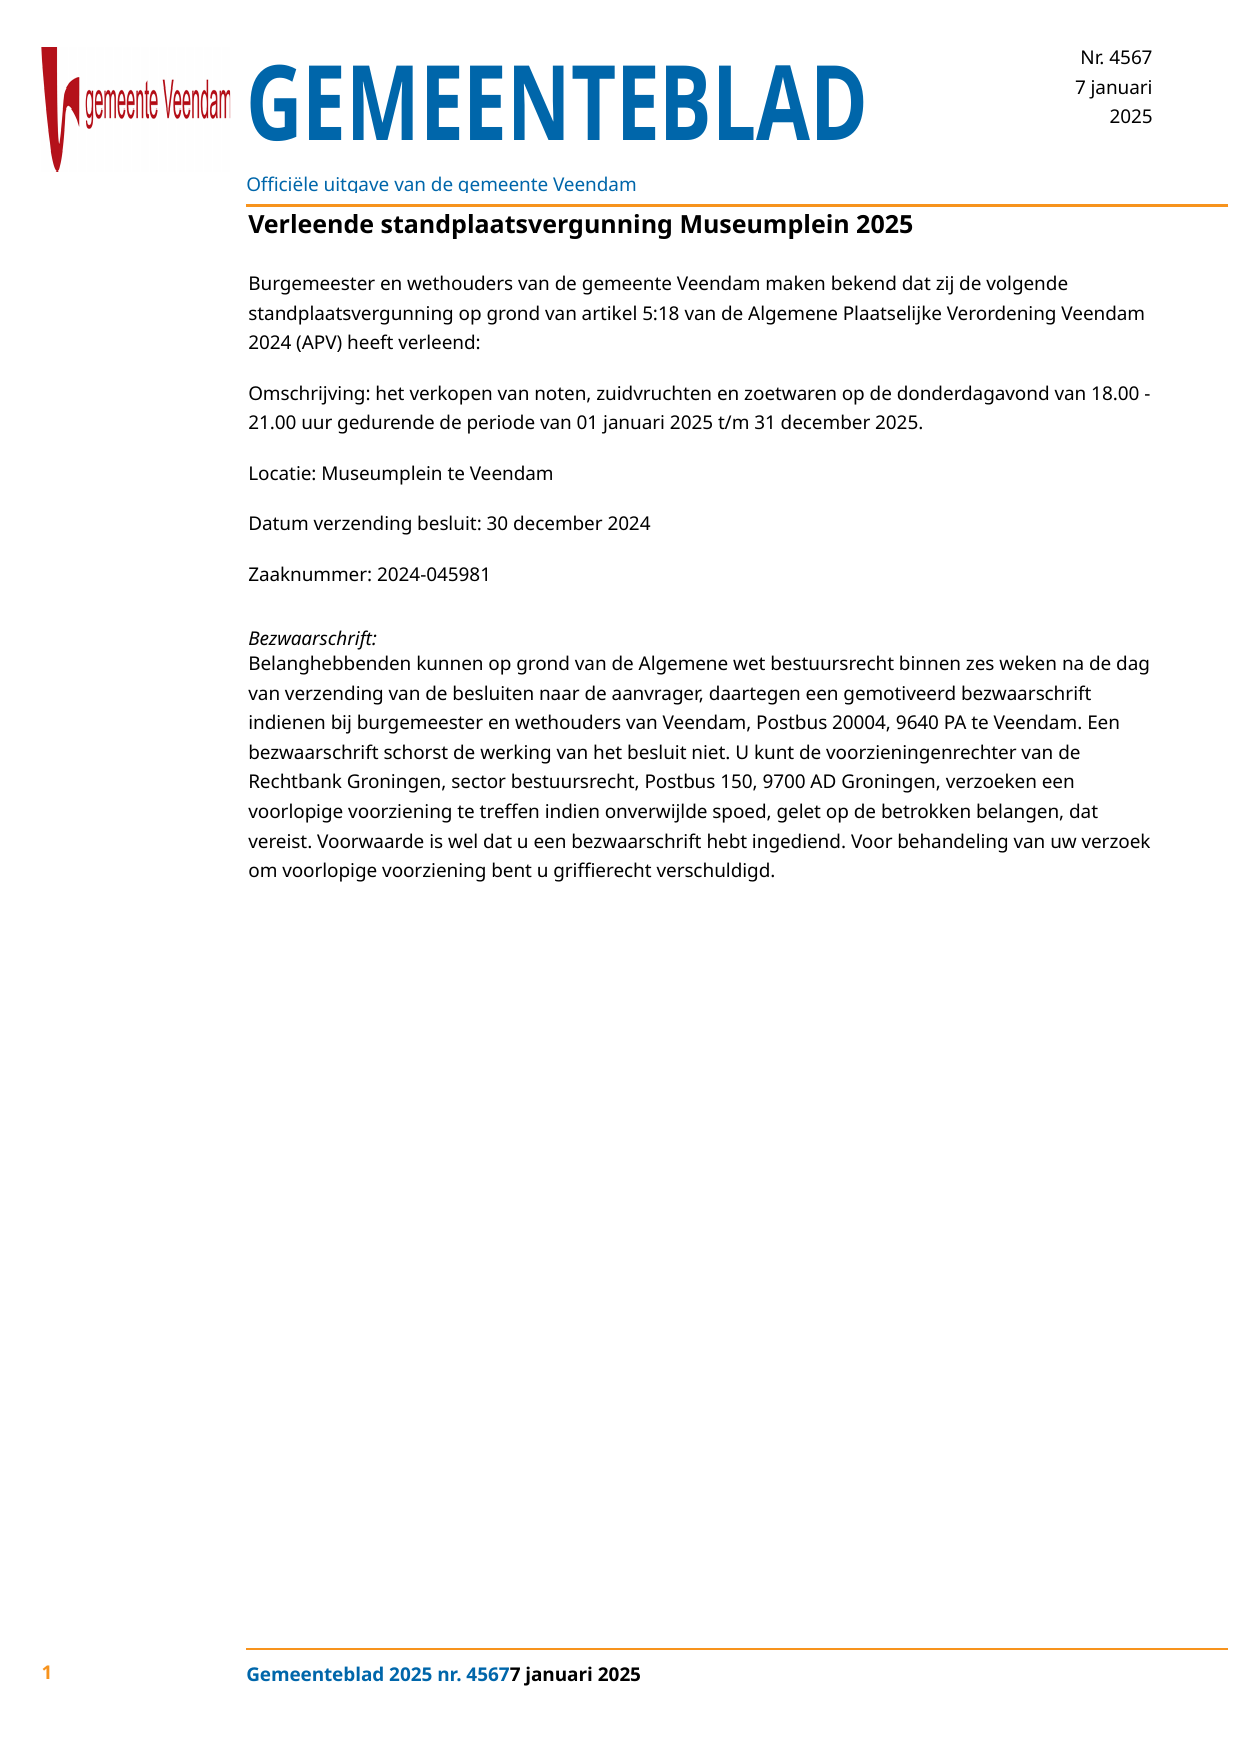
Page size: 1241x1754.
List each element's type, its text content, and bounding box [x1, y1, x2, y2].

text Verleende standplaatsvergunning Museumplein 2025 [248, 207, 1152, 241]
text Locatie: Museumplein te Veendam [248, 460, 1152, 486]
text Omschrijving: het verkopen van noten, zuidvruchten en zoetwaren op de donderdagavond van 18.00 - 21.00 uur gedurende de periode van 01 januari 2025 t/m 31 december 2025. [248, 380, 1152, 435]
text Burgemeester en wethouders van de gemeente Veendam maken bekend dat zij de volgende standplaatsvergunning op grond van artikel 5:18 van de Algemene Plaatselijke Verordening Veendam 2024 (APV) heeft verleend: [248, 270, 1152, 355]
text Zaaknummer: 2024-045981 [248, 561, 1152, 586]
text Bezwaarschrift: [248, 625, 1152, 650]
text Belanghebbenden kunnen op grond van de Algemene wet bestuursrecht binnen zes weken na de dag van verzending van de besluiten naar de aanvrager, daartegen een gemotiveerd bezwaarschrift indienen bij burgemeester en wethouders van Veendam, Postbus 20004, 9640 PA te Veendam. Een bezwaarschrift schorst de werking van het besluit niet. U kunt de voorzieningenrechter van de Rechtbank Groningen, sector bestuursrecht, Postbus 150, 9700 AD Groningen, verzoeken een voorlopige voorziening te treffen indien onverwijlde spoed, gelet op de betrokken belangen, dat vereist. Voorwaarde is wel dat u een bezwaarschrift hebt ingediend. Voor behandeling van uw verzoek om voorlopige voorziening bent u griffierecht verschuldigd. [248, 650, 1152, 883]
picture [41, 47, 231, 172]
text Datum verzending besluit: 30 december 2024 [248, 510, 1152, 536]
